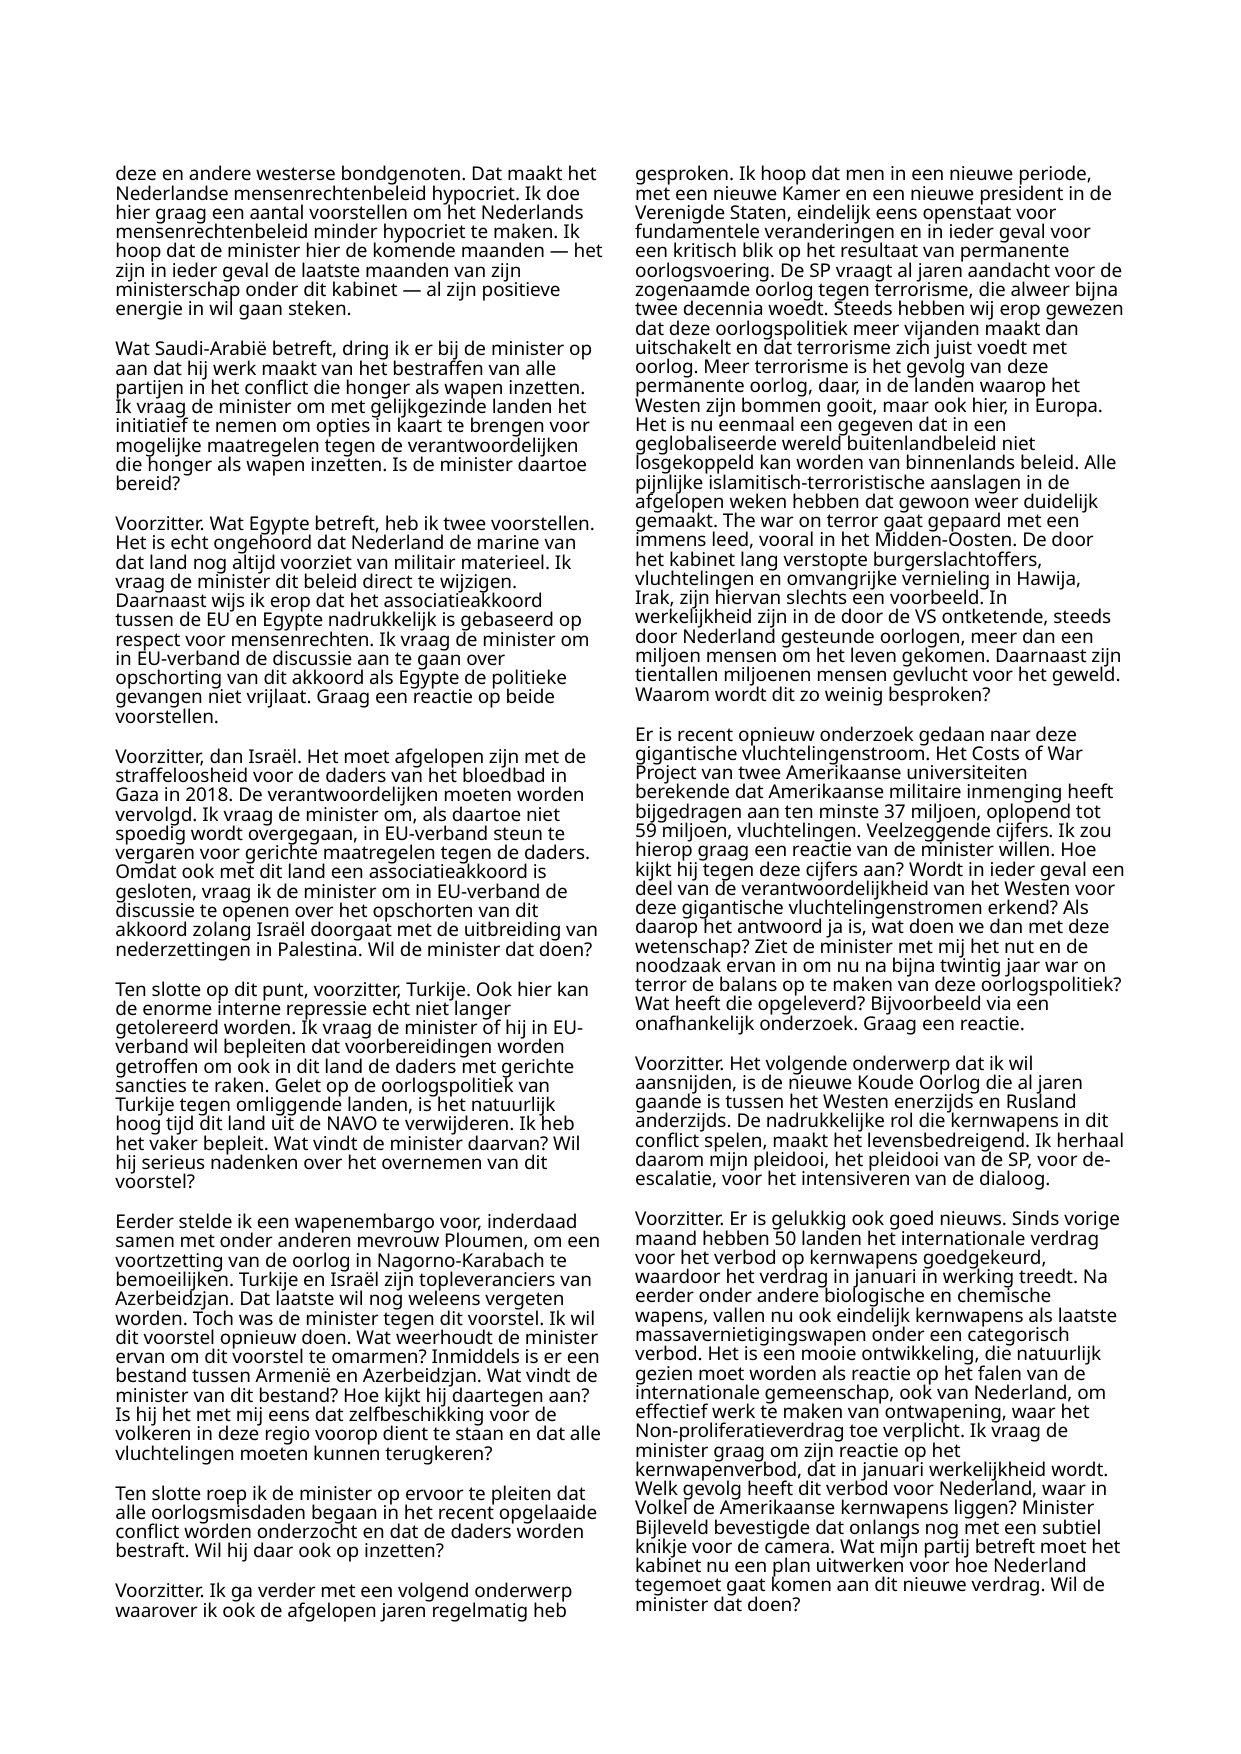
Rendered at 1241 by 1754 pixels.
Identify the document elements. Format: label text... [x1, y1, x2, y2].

text Er is recent opnieuw onderzoek gedaan naar deze gigantische vluchtelingenstroom. Het Costs of War Project van twee Amerikaanse universiteiten berekende dat Amerikaanse militaire inmenging heeft bijgedragen aan ten minste 37 miljoen, oplopend tot 59 miljoen, vluchtelingen. Veelzeggende cijfers. Ik zou hierop graag een reactie van de minister willen. Hoe kijkt hij tegen deze cijfers aan? Wordt in ieder geval een deel van de verantwoordelijkheid van het Westen voor deze gigantische vluchtelingenstromen erkend? Als daarop het antwoord ja is, wat doen we dan met deze wetenschap? Ziet de minister met mij het nut en de noodzaak ervan in om nu na bijna twintig jaar war on terror de balans op te maken van deze oorlogspolitiek? Wat heeft die opgeleverd? Bijvoorbeeld via een onafhankelijk onderzoek. Graag een reactie. [635, 726, 1125, 1034]
text gesproken. Ik hoop dat men in een nieuwe periode, met een nieuwe Kamer en een nieuwe president in de Verenigde Staten, eindelijk eens openstaat voor fundamentele veranderingen en in ieder geval voor een kritisch blik op het resultaat van permanente oorlogsvoering. De SP vraagt al jaren aandacht voor de zogenaamde oorlog tegen terrorisme, die alweer bijna twee decennia woedt. Steeds hebben wij erop gewezen dat deze oorlogspolitiek meer vijanden maakt dan uitschakelt en dat terrorisme zich juist voedt met oorlog. Meer terrorisme is het gevolg van deze permanente oorlog, daar, in de landen waarop het Westen zijn bommen gooit, maar ook hier, in Europa. Het is nu eenmaal een gegeven dat in een geglobaliseerde wereld buitenlandbeleid niet losgekoppeld kan worden van binnenlands beleid. Alle pijnlijke islamitisch-terroristische aanslagen in de afgelopen weken hebben dat gewoon weer duidelijk gemaakt. The war on terror gaat gepaard met een immens leed, vooral in het Midden-Oosten. De door het kabinet lang verstopte burgerslachtoffers, vluchtelingen en omvangrijke vernieling in Hawija, Irak, zijn hiervan slechts een voorbeeld. In werkelijkheid zijn in de door de VS ontketende, steeds door Nederland gesteunde oorlogen, meer dan een miljoen mensen om het leven gekomen. Daarnaast zijn tientallen miljoenen mensen gevlucht voor het geweld. Waarom wordt dit zo weinig besproken? [635, 165, 1125, 705]
text Wat Saudi-Arabië betreft, dring ik er bij de minister op aan dat hij werk maakt van het bestraffen van alle partijen in het conflict die honger als wapen inzetten. Ik vraag de minister om met gelijkgezinde landen het initiatief te nemen om opties in kaart te brengen voor mogelijke maatregelen tegen de verantwoordelijken die honger als wapen inzetten. Is de minister daartoe bereid? [115, 340, 605, 494]
text Voorzitter. Ik ga verder met een volgend onderwerp waarover ik ook de afgelopen jaren regelmatig heb [115, 1582, 605, 1621]
text Eerder stelde ik een wapenembargo voor, inderdaad samen met onder anderen mevrouw Ploumen, om een voortzetting van de oorlog in Nagorno-Karabach te bemoeilijken. Turkije en Israël zijn topleveranciers van Azerbeidzjan. Dat laatste wil nog weleens vergeten worden. Toch was de minister tegen dit voorstel. Ik wil dit voorstel opnieuw doen. Wat weerhoudt de minister ervan om dit voorstel te omarmen? Inmiddels is er een bestand tussen Armenië en Azerbeidzjan. Wat vindt de minister van dit bestand? Hoe kijkt hij daartegen aan? Is hij het met mij eens dat zelfbeschikking voor de volkeren in deze regio voorop dient te staan en dat alle vluchtelingen moeten kunnen terugkeren? [115, 1213, 605, 1464]
text deze en andere westerse bondgenoten. Dat maakt het Nederlandse mensenrechtenbeleid hypocriet. Ik doe hier graag een aantal voorstellen om het Nederlands mensenrechtenbeleid minder hypocriet te maken. Ik hoop dat de minister hier de komende maanden — het zijn in ieder geval de laatste maanden van zijn ministerschap onder dit kabinet — al zijn positieve energie in wil gaan steken. [115, 165, 605, 319]
text Voorzitter. Er is gelukkig ook goed nieuws. Sinds vorige maand hebben 50 landen het internationale verdrag voor het verbod op kernwapens goedgekeurd, waardoor het verdrag in januari in werking treedt. Na eerder onder andere biologische en chemische wapens, vallen nu ook eindelijk kernwapens als laatste massavernietigingswapen onder een categorisch verbod. Het is een mooie ontwikkeling, die natuurlijk gezien moet worden als reactie op het falen van de internationale gemeenschap, ook van Nederland, om effectief werk te maken van ontwapening, waar het Non-proliferatieverdrag toe verplicht. Ik vraag de minister graag om zijn reactie op het kernwapenverbod, dat in januari werkelijkheid wordt. Welk gevolg heeft dit verbod voor Nederland, waar in Volkel de Amerikaanse kernwapens liggen? Minister Bijleveld bevestigde dat onlangs nog met een subtiel knikje voor de camera. Wat mijn partij betreft moet het kabinet nu een plan uitwerken voor hoe Nederland tegemoet gaat komen aan dit nieuwe verdrag. Wil de minister dat doen? [635, 1210, 1125, 1615]
text Ten slotte roep ik de minister op ervoor te pleiten dat alle oorlogsmisdaden begaan in het recent opgelaaide conflict worden onderzocht en dat de daders worden bestraft. Wil hij daar ook op inzetten? [115, 1484, 605, 1562]
text Voorzitter. Het volgende onderwerp dat ik wil aansnijden, is de nieuwe Koude Oorlog die al jaren gaande is tussen het Westen enerzijds en Rusland anderzijds. De nadrukkelijke rol die kernwapens in dit conflict spelen, maakt het levensbedreigend. Ik herhaal daarom mijn pleidooi, het pleidooi van de SP, voor de-escalatie, voor het intensiveren van de dialoog. [635, 1055, 1125, 1189]
text Ten slotte op dit punt, voorzitter, Turkije. Ook hier kan de enorme interne repressie echt niet langer getolereerd worden. Ik vraag de minister of hij in EU-verband wil bepleiten dat voorbereidingen worden getroffen om ook in dit land de daders met gerichte sancties te raken. Gelet op de oorlogspolitiek van Turkije tegen omliggende landen, is het natuurlijk hoog tijd dit land uit de NAVO te verwijderen. Ik heb het vaker bepleit. Wat vindt de minister daarvan? Wil hij serieus nadenken over het overnemen van dit voorstel? [115, 981, 605, 1192]
text Voorzitter. Wat Egypte betreft, heb ik twee voorstellen. Het is echt ongehoord dat Nederland de marine van dat land nog altijd voorziet van militair materieel. Ik vraag de minister dit beleid direct te wijzigen. Daarnaast wijs ik erop dat het associatieakkoord tussen de EU en Egypte nadrukkelijk is gebaseerd op respect voor mensenrechten. Ik vraag de minister om in EU-verband de discussie aan te gaan over opschorting van dit akkoord als Egypte de politieke gevangen niet vrijlaat. Graag een reactie op beide voorstellen. [115, 515, 605, 727]
text Voorzitter, dan Israël. Het moet afgelopen zijn met de straffeloosheid voor de daders van het bloedbad in Gaza in 2018. De verantwoordelijken moeten worden vervolgd. Ik vraag de minister om, als daartoe niet spoedig wordt overgegaan, in EU-verband steun te vergaren voor gerichte maatregelen tegen de daders. Omdat ook met dit land een associatieakkoord is gesloten, vraag ik de minister om in EU-verband de discussie te openen over het opschorten van dit akkoord zolang Israël doorgaat met de uitbreiding van nederzettingen in Palestina. Wil de minister dat doen? [115, 748, 605, 960]
